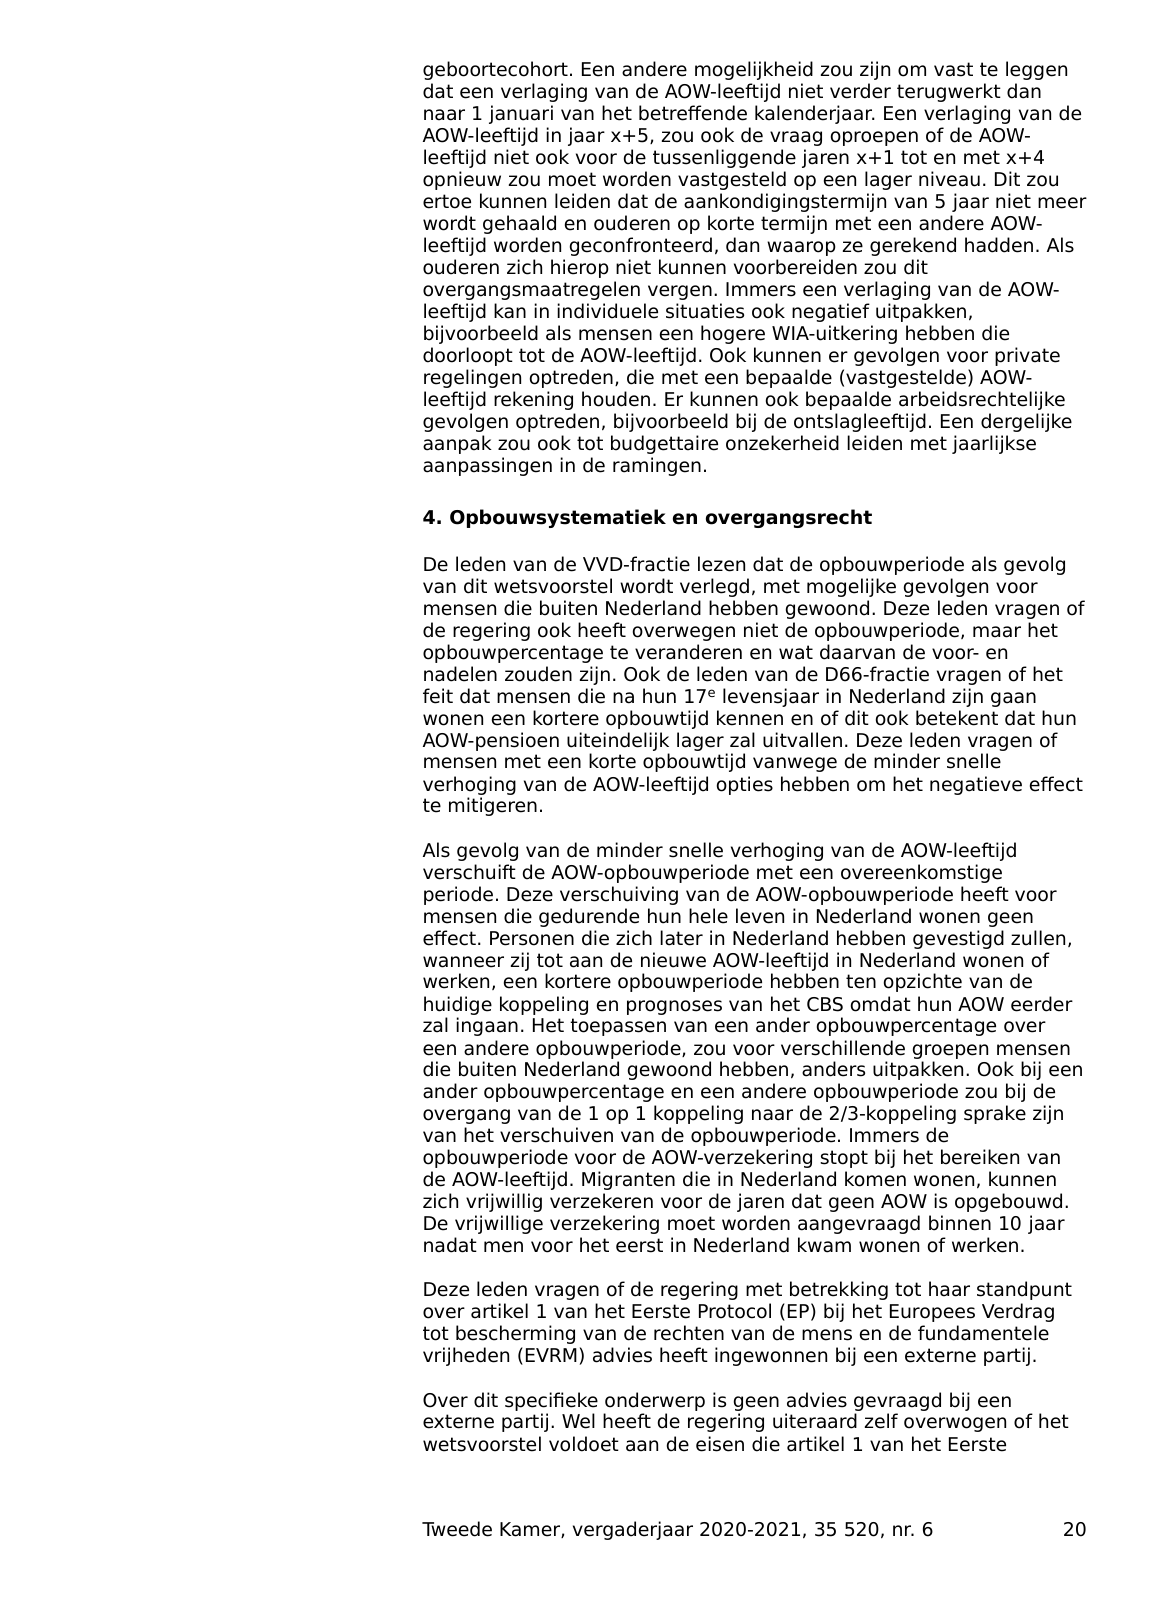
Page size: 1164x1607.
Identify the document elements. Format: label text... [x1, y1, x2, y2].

text De leden van de VVD-fractie lezen dat de opbouwperiode als gevolg van dit wetsvoorstel wordt verlegd, met mogelijke gevolgen voor mensen die buiten Nederland hebben gewoond. Deze leden vragen of de regering ook heeft overwegen niet de opbouwperiode, maar het opbouwpercentage te veranderen en wat daarvan de voor- en nadelen zouden zijn. Ook de leden van de D66-fractie vragen of het feit dat mensen die na hun 17e levensjaar in Nederland zijn gaan wonen een kortere opbouwtijd kennen en of dit ook betekent dat hun AOW-pensioen uiteindelijk lager zal uitvallen. Deze leden vragen of mensen met een korte opbouwtijd vanwege de minder snelle verhoging van de AOW-leeftijd opties hebben om het negatieve effect te mitigeren. [422, 554, 1087, 817]
text geboortecohort. Een andere mogelijkheid zou zijn om vast te leggen dat een verlaging van de AOW-leeftijd niet verder terugwerkt dan naar 1 januari van het betreffende kalenderjaar. Een verlaging van de AOW-leeftijd in jaar x+5, zou ook de vraag oproepen of de AOW-leeftijd niet ook voor de tussenliggende jaren x+1 tot en met x+4 opnieuw zou moet worden vastgesteld op een lager niveau. Dit zou ertoe kunnen leiden dat de aankondigingstermijn van 5 jaar niet meer wordt gehaald en ouderen op korte termijn met een andere AOW-leeftijd worden geconfronteerd, dan waarop ze gerekend hadden. Als ouderen zich hierop niet kunnen voorbereiden zou dit overgangsmaatregelen vergen. Immers een verlaging van de AOW-leeftijd kan in individuele situaties ook negatief uitpakken, bijvoorbeeld als mensen een hogere WIA-uitkering hebben die doorloopt tot de AOW-leeftijd. Ook kunnen er gevolgen voor private regelingen optreden, die met een bepaalde (vastgestelde) AOW-leeftijd rekening houden. Er kunnen ook bepaalde arbeidsrechtelijke gevolgen optreden, bijvoorbeeld bij de ontslagleeftijd. Een dergelijke aanpak zou ook tot budgettaire onzekerheid leiden met jaarlijkse aanpassingen in de ramingen. [422, 59, 1087, 477]
text Deze leden vragen of de regering met betrekking tot haar standpunt over artikel 1 van het Eerste Protocol (EP) bij het Europees Verdrag tot bescherming van de rechten van de mens en de fundamentele vrijheden (EVRM) advies heeft ingewonnen bij een externe partij. [422, 1279, 1087, 1367]
text Over dit specifieke onderwerp is geen advies gevraagd bij een externe partij. Wel heeft de regering uiteraard zelf overwogen of het wetsvoorstel voldoet aan de eisen die artikel 1 van het Eerste [422, 1389, 1087, 1455]
text Als gevolg van de minder snelle verhoging van de AOW-leeftijd verschuift de AOW-opbouwperiode met een overeenkomstige periode. Deze verschuiving van de AOW-opbouwperiode heeft voor mensen die gedurende hun hele leven in Nederland wonen geen effect. Personen die zich later in Nederland hebben gevestigd zullen, wanneer zij tot aan de nieuwe AOW-leeftijd in Nederland wonen of werken, een kortere opbouwperiode hebben ten opzichte van de huidige koppeling en prognoses van het CBS omdat hun AOW eerder zal ingaan. Het toepassen van een ander opbouwpercentage over een andere opbouwperiode, zou voor verschillende groepen mensen die buiten Nederland gewoond hebben, anders uitpakken. Ook bij een ander opbouwpercentage en een andere opbouwperiode zou bij de overgang van de 1 op 1 koppeling naar de 2/3-koppeling sprake zijn van het verschuiven van de opbouwperiode. Immers de opbouwperiode voor de AOW-verzekering stopt bij het bereiken van de AOW-leeftijd. Migranten die in Nederland komen wonen, kunnen zich vrijwillig verzekeren voor de jaren dat geen AOW is opgebouwd. De vrijwillige verzekering moet worden aangevraagd binnen 10 jaar nadat men voor het eerst in Nederland kwam wonen of werken. [422, 839, 1087, 1257]
subtitle 4. Opbouwsystematiek en overgangsrecht [422, 507, 1087, 529]
